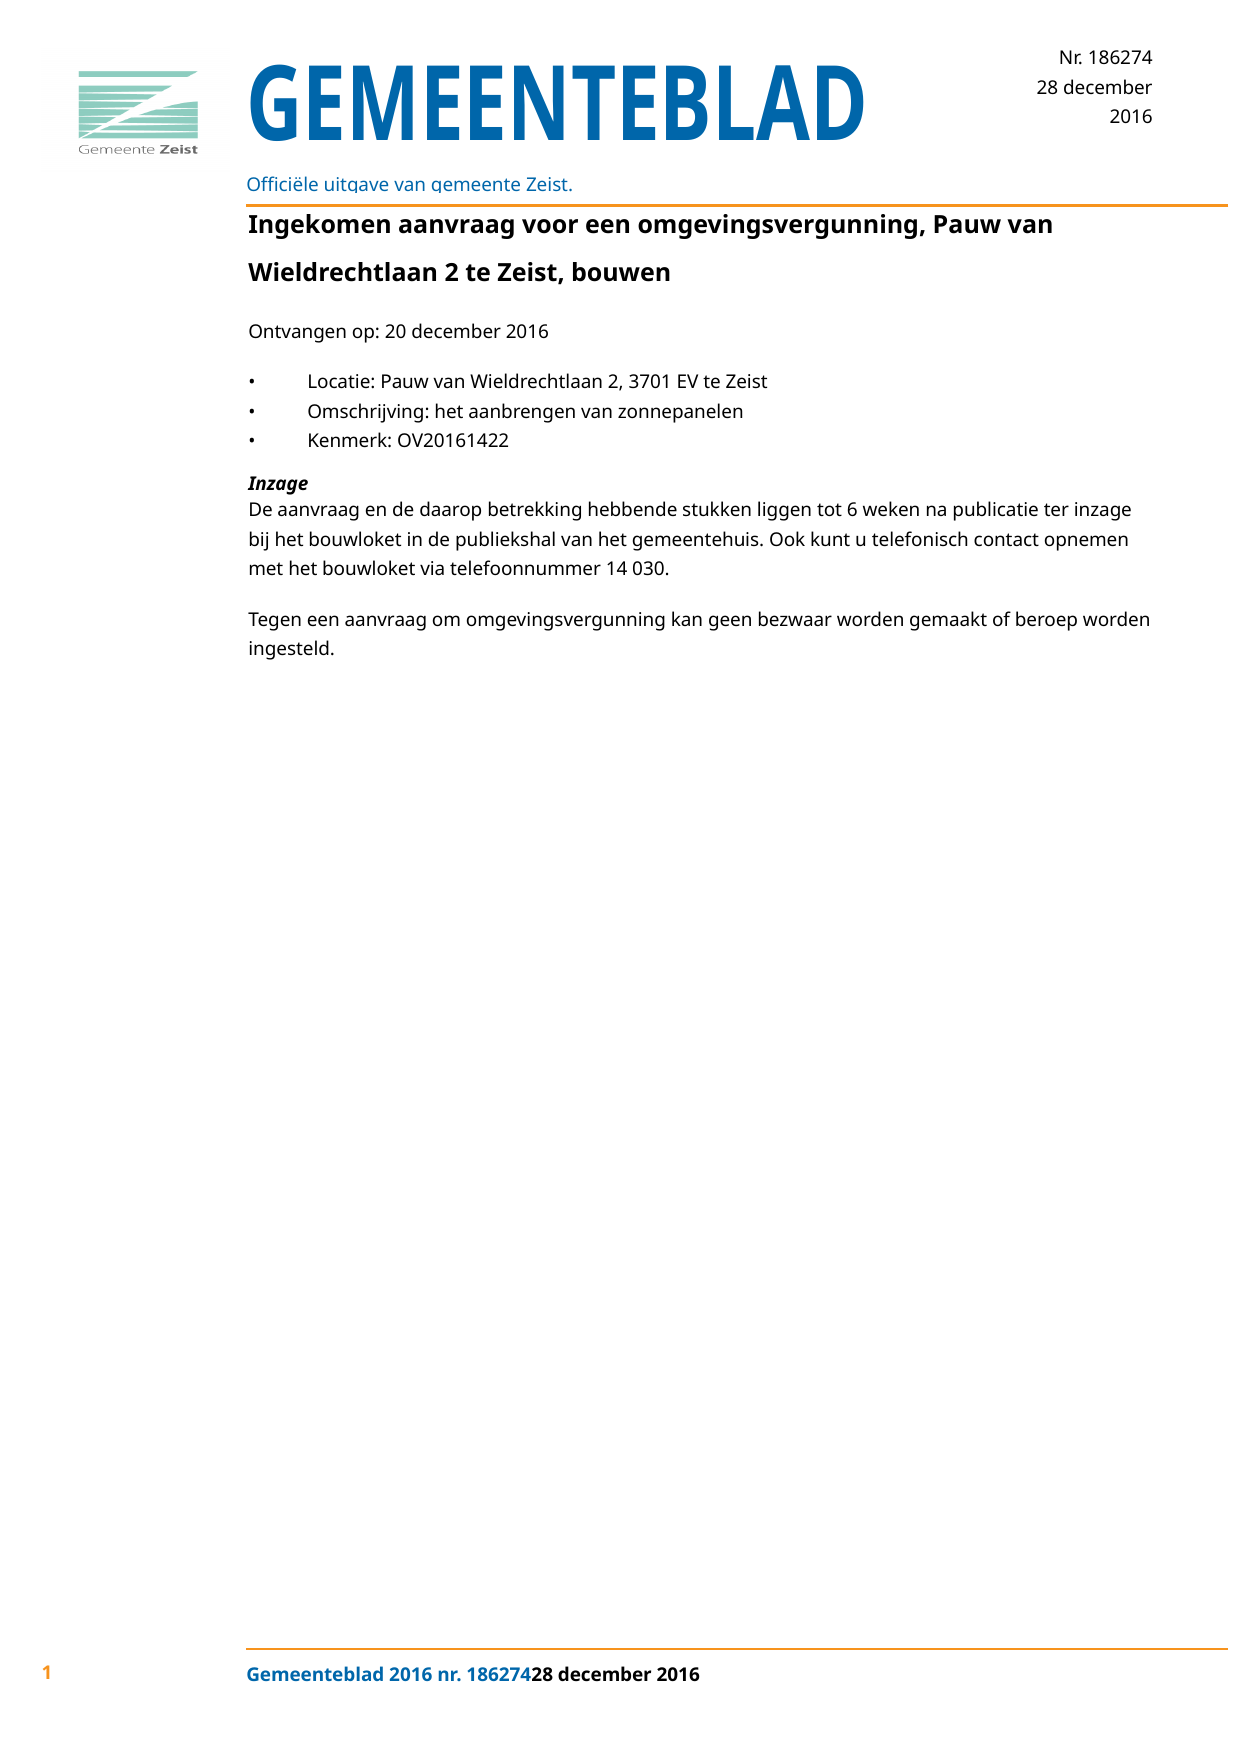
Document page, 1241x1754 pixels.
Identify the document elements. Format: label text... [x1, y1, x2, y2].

picture [41, 47, 231, 172]
text De aanvraag en de daarop betrekking hebbende stukken liggen tot 6 weken na publicatie ter inzage bij het bouwloket in de publiekshal van het gemeentehuis. Ook kunt u telefonisch contact opnemen met het bouwloket via telefoonnummer 14 030. [248, 496, 1152, 581]
list Omschrijving: het aanbrengen van zonnepanelen [248, 398, 1152, 424]
text Ontvangen op: 20 december 2016 [248, 318, 1152, 344]
text Inzage [248, 471, 1152, 496]
list Locatie: Pauw van Wieldrechtlaan 2, 3701 EV te Zeist [248, 368, 1152, 394]
text Tegen een aanvraag om omgevingsvergunning kan geen bezwaar worden gemaakt of beroep worden ingesteld. [248, 606, 1152, 661]
list Kenmerk: OV20161422 [248, 427, 1152, 453]
text Ingekomen aanvraag voor een omgevingsvergunning, Pauw van Wieldrechtlaan 2 te Zeist, bouwen [248, 207, 1152, 288]
